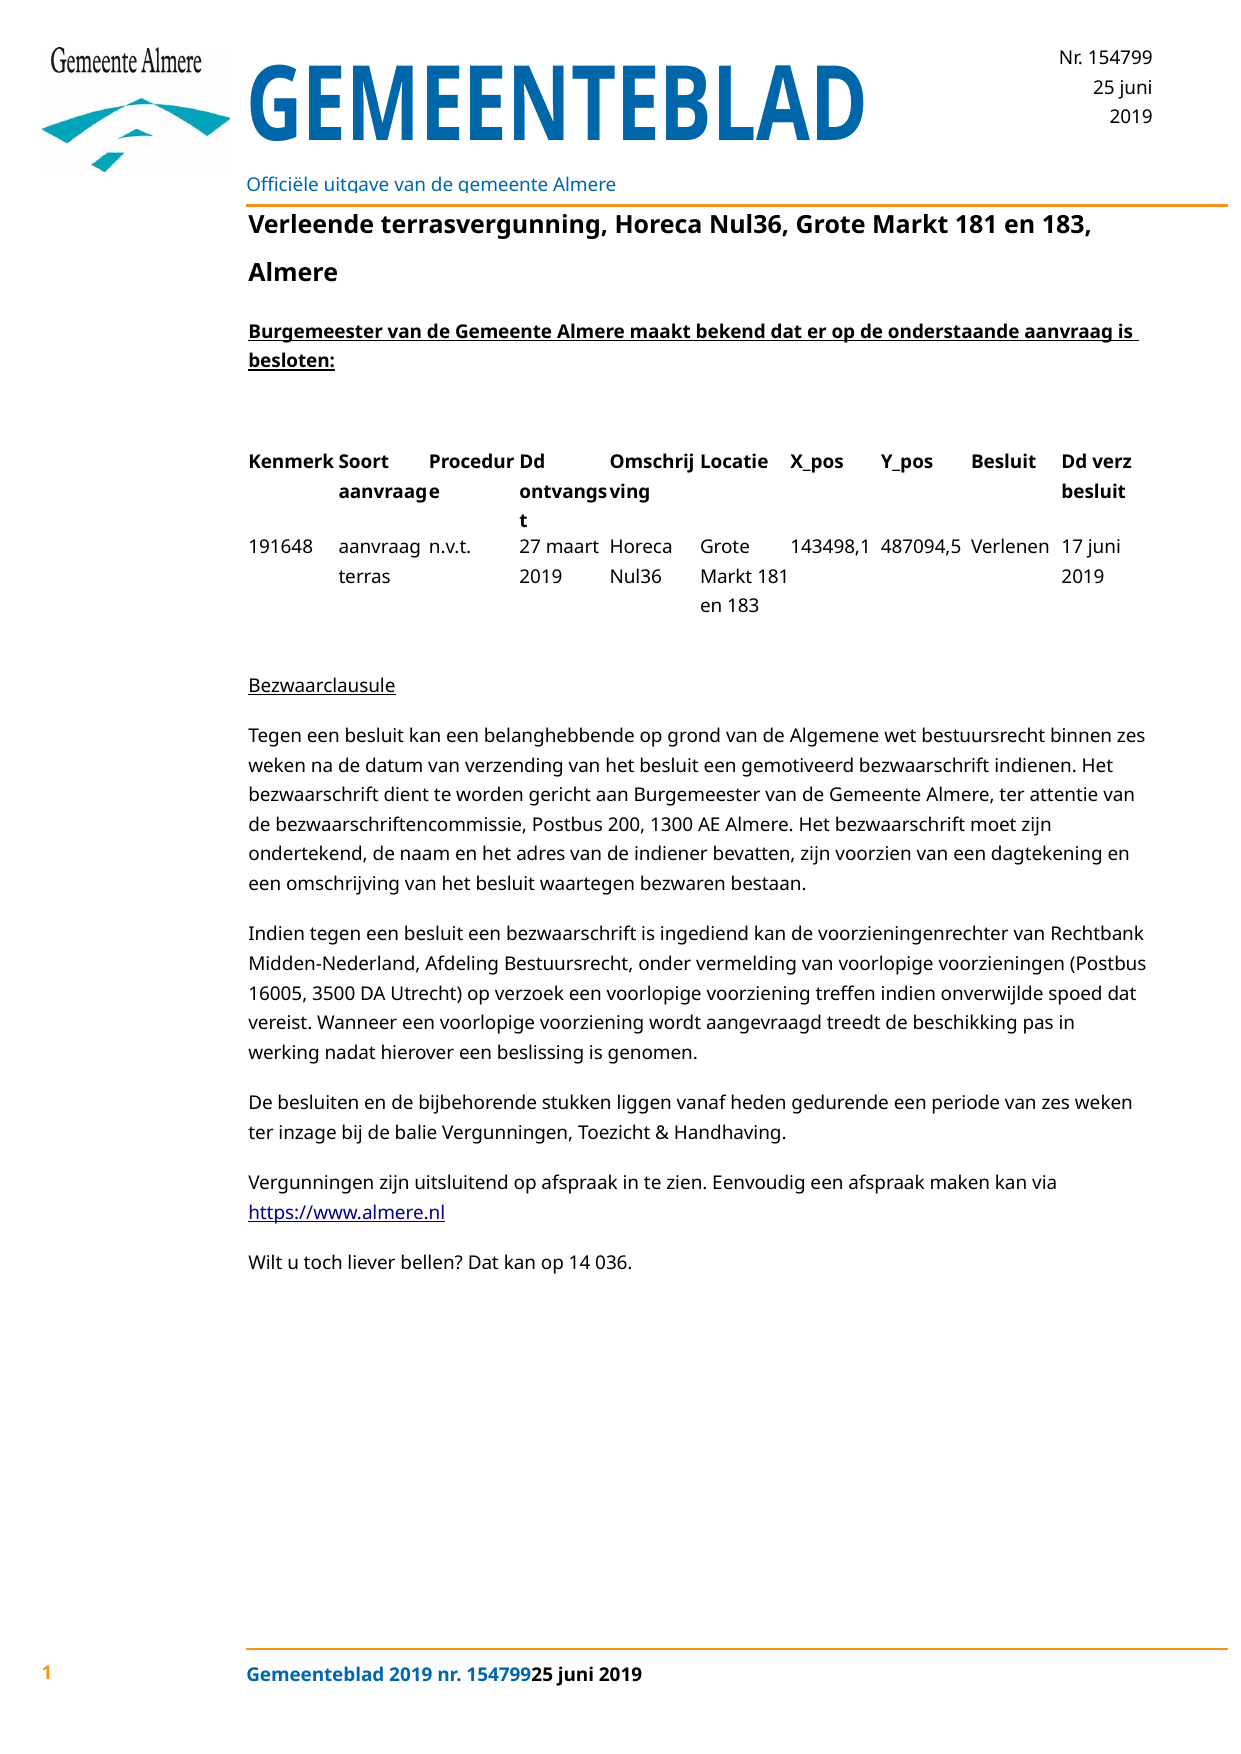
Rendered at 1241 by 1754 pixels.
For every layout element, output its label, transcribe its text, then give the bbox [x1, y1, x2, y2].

table_cell 191648 [248, 533, 338, 618]
table_cell 27 maart 2019 [519, 533, 609, 618]
table_header Locatie [700, 449, 790, 533]
table_cell Horeca Nul36 [609, 533, 700, 618]
table_cell 487094,5 [881, 533, 971, 618]
text De besluiten en de bijbehorende stukken liggen vanaf heden gedurende een periode van zes weken ter inzage bij de balie Vergunningen, Toezicht & Handhaving. [248, 1089, 1152, 1145]
table_cell Verlenen [971, 533, 1061, 618]
table_header X_pos [790, 449, 881, 533]
table_cell 143498,1 [790, 533, 881, 618]
text Vergunningen zijn uitsluitend op afspraak in te zien. Eenvoudig een afspraak maken kan via https://www.almere.nl [248, 1169, 1152, 1225]
table_header Y_pos [881, 449, 971, 533]
text Wilt u toch liever bellen? Dat kan op 14 036. [248, 1249, 1152, 1275]
table_cell aanvraag terras [338, 533, 429, 618]
text Burgemeester van de Gemeente Almere maakt bekend dat er op de onderstaande aanvraag is besloten: [248, 318, 1152, 373]
table_header Kenmerk [248, 449, 338, 533]
table_cell n.v.t. [429, 533, 519, 618]
text Indien tegen een besluit een bezwaarschrift is ingediend kan de voorzieningenrechter van Rechtbank Midden-Nederland, Afdeling Bestuursrecht, onder vermelding van voorlopige voorzieningen (Postbus 16005, 3500 DA Utrecht) op verzoek een voorlopige voorziening treffen indien onverwijlde spoed dat vereist. Wanneer een voorlopige voorziening wordt aangevraagd treedt de beschikking pas in werking nadat hierover een beslissing is genomen. [248, 921, 1152, 1065]
text Verleende terrasvergunning, Horeca Nul36, Grote Markt 181 en 183, Almere [248, 207, 1152, 288]
table_cell 17 juni 2019 [1061, 533, 1152, 618]
table_cell Grote Markt 181 en 183 [700, 533, 790, 618]
table_header Procedure [429, 449, 519, 533]
table_header Dd verz besluit [1061, 449, 1152, 533]
table_header Dd ontvangst [519, 449, 609, 533]
text Bezwaarclausule [248, 672, 1152, 698]
text Tegen een besluit kan een belanghebbende op grond van de Algemene wet bestuursrecht binnen zes weken na de datum van verzending van het besluit een gemotiveerd bezwaarschrift indienen. Het bezwaarschrift dient te worden gericht aan Burgemeester van de Gemeente Almere, ter attentie van de bezwaarschriftencommissie, Postbus 200, 1300 AE Almere. Het bezwaarschrift moet zijn ondertekend, de naam en het adres van de indiener bevatten, zijn voorzien van een dagtekening en een omschrijving van het besluit waartegen bezwaren bestaan. [248, 722, 1152, 896]
picture [41, 47, 231, 172]
table_header Soort aanvraag [338, 449, 429, 533]
table_header Besluit [971, 449, 1061, 533]
table_header Omschrijving [609, 449, 700, 533]
